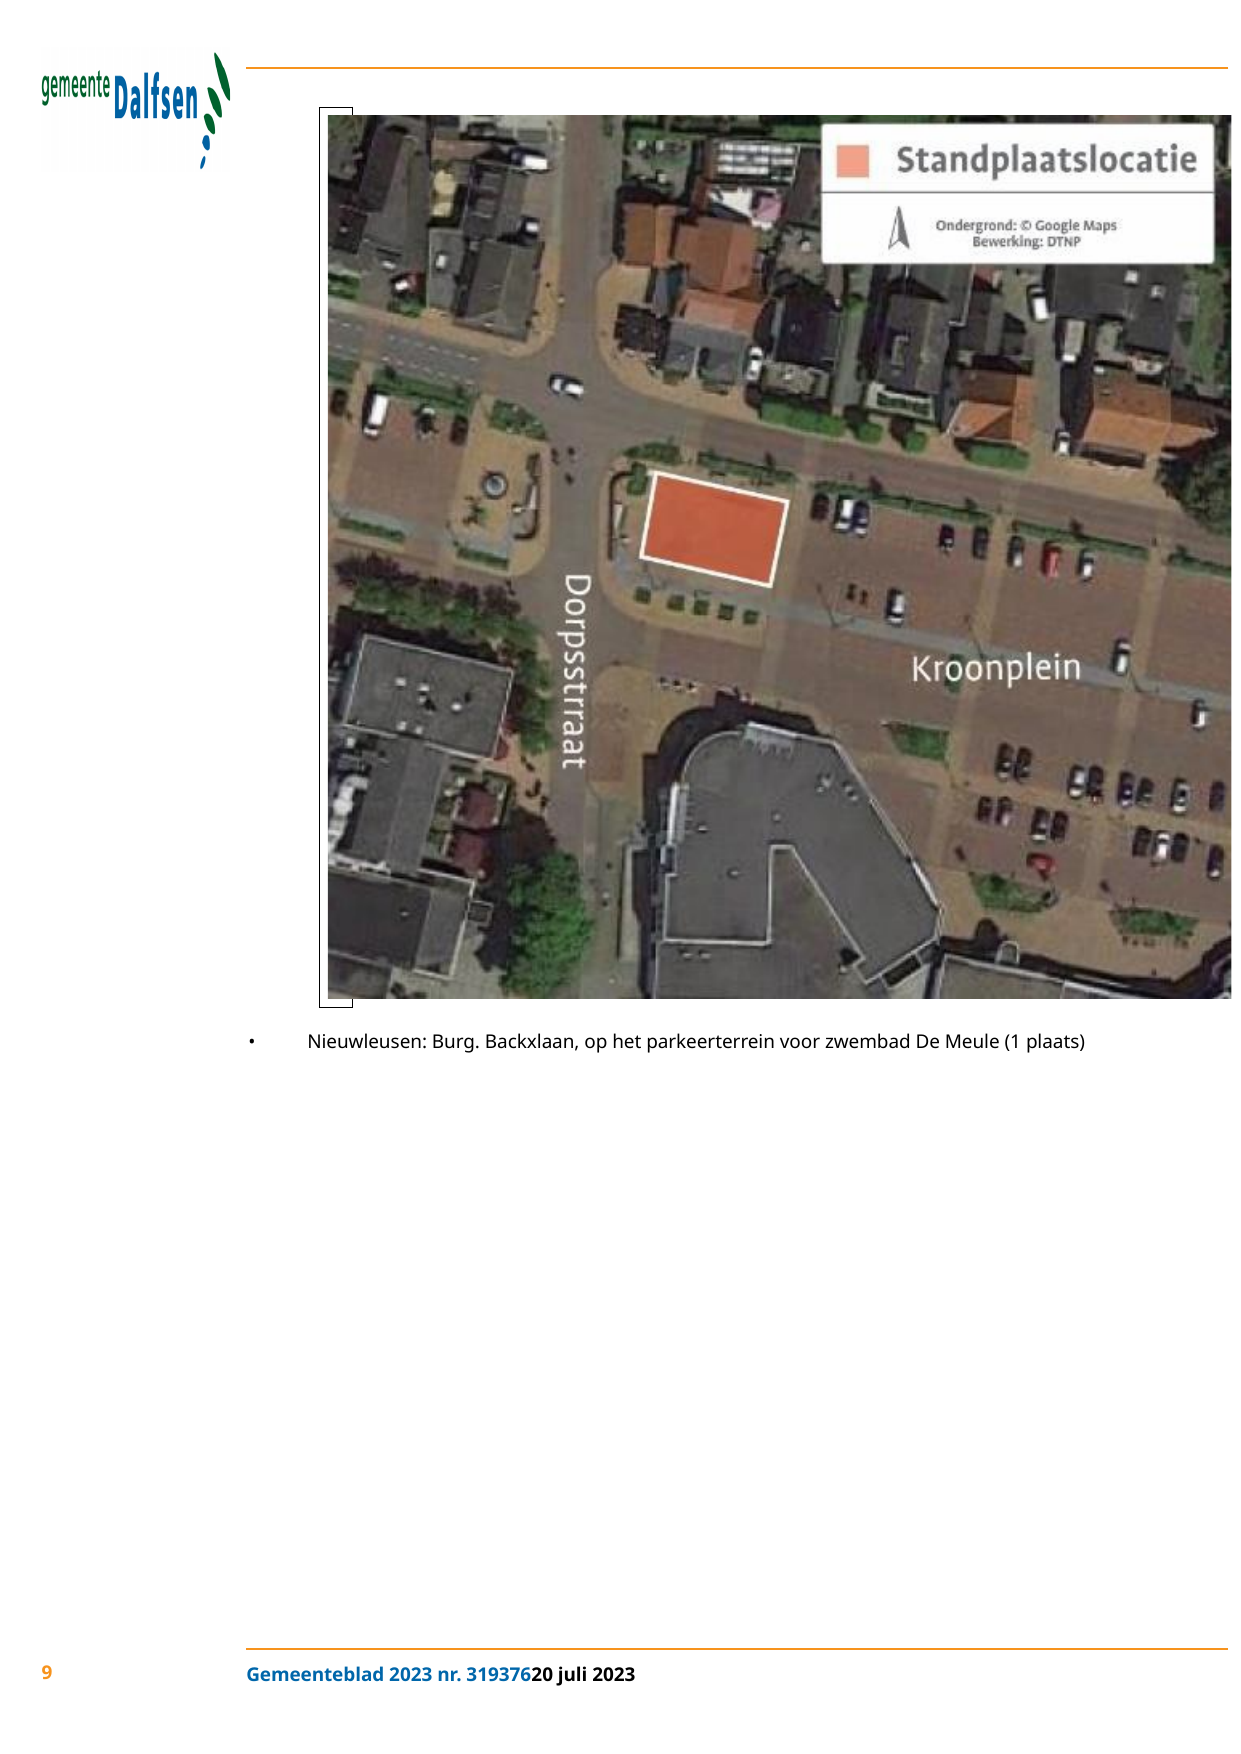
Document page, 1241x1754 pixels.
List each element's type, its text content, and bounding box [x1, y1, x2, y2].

picture [327, 115, 1232, 999]
picture [41, 47, 231, 172]
list Nieuwleusen: Burg. Backxlaan, op het parkeerterrein voor zwembad De Meule (1 plaats) [248, 1028, 1152, 1054]
